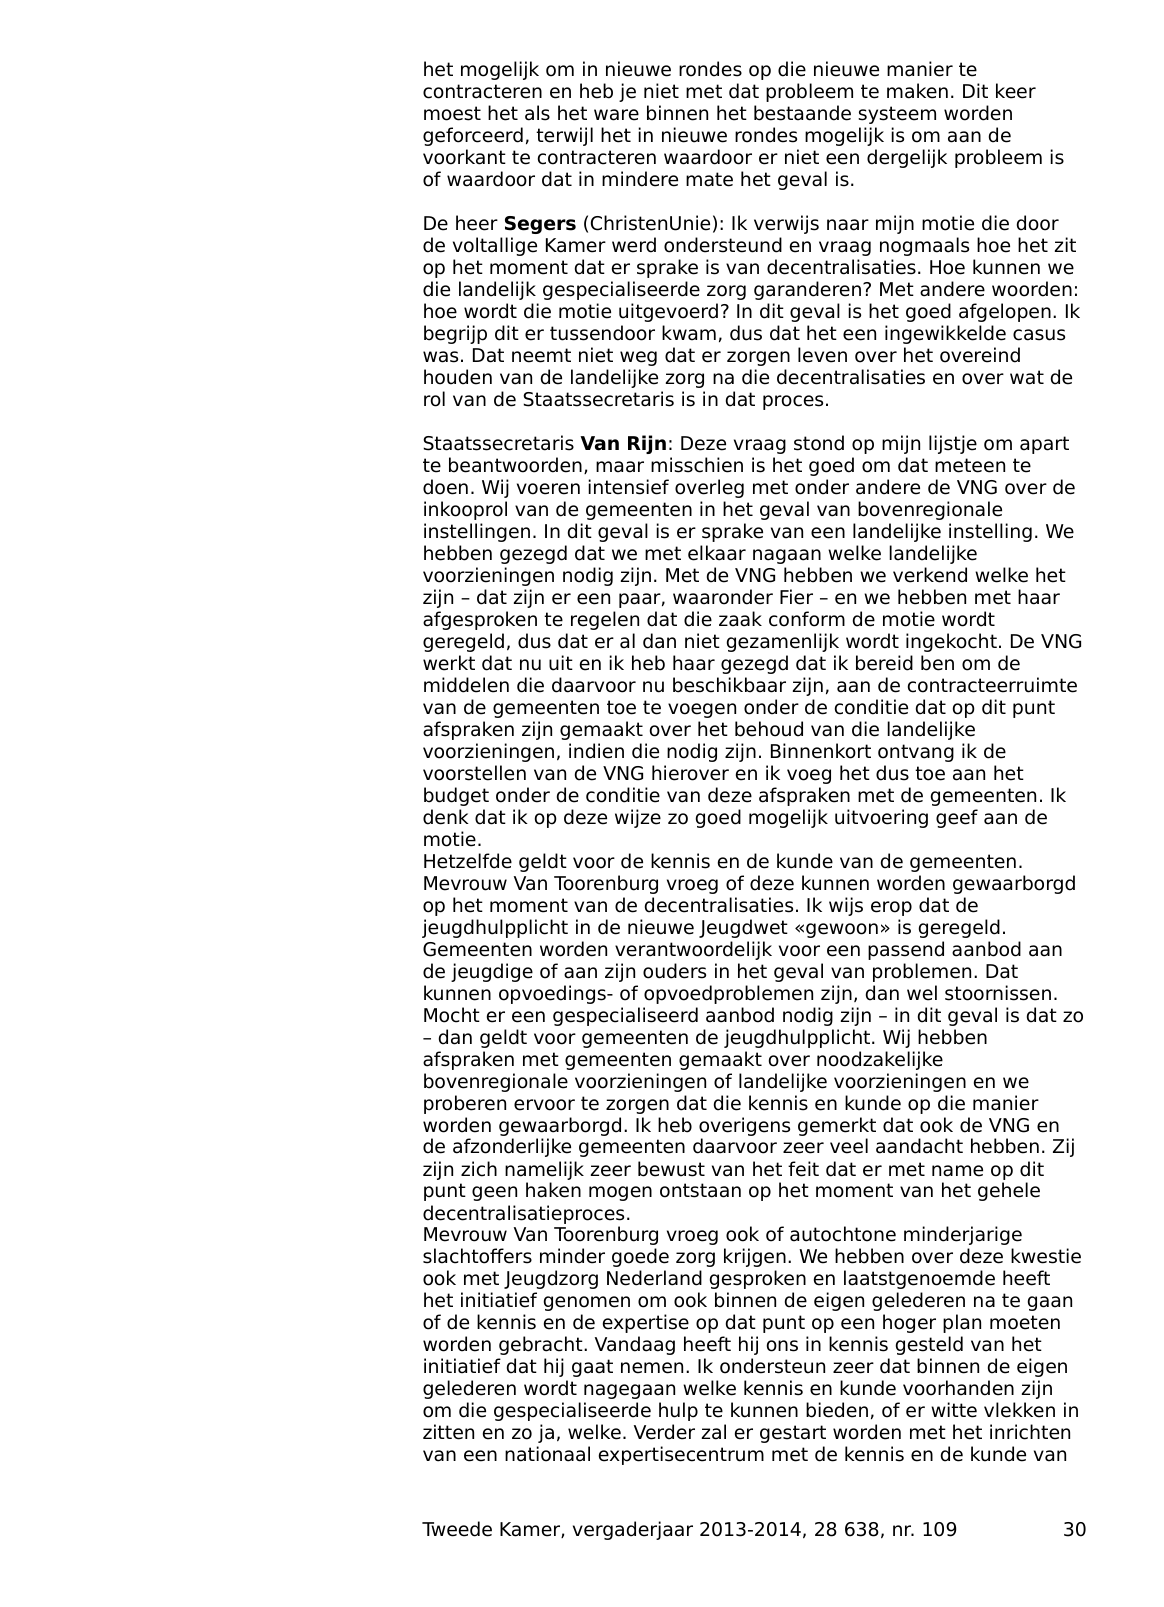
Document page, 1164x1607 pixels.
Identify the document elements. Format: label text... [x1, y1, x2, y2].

text De heer Segers (ChristenUnie): Ik verwijs naar mijn motie die door de voltallige Kamer werd ondersteund en vraag nogmaals hoe het zit op het moment dat er sprake is van decentralisaties. Hoe kunnen we die landelijk gespecialiseerde zorg garanderen? Met andere woorden: hoe wordt die motie uitgevoerd? In dit geval is het goed afgelopen. Ik begrijp dit er tussendoor kwam, dus dat het een ingewikkelde casus was. Dat neemt niet weg dat er zorgen leven over het overeind houden van de landelijke zorg na die decentralisaties en over wat de rol van de Staatssecretaris is in dat proces. [422, 213, 1087, 411]
text het mogelijk om in nieuwe rondes op die nieuwe manier te contracteren en heb je niet met dat probleem te maken. Dit keer moest het als het ware binnen het bestaande systeem worden geforceerd, terwijl het in nieuwe rondes mogelijk is om aan de voorkant te contracteren waardoor er niet een dergelijk probleem is of waardoor dat in mindere mate het geval is. [422, 59, 1087, 191]
text Mevrouw Van Toorenburg vroeg ook of autochtone minderjarige slachtoffers minder goede zorg krijgen. We hebben over deze kwestie ook met Jeugdzorg Nederland gesproken en laatstgenoemde heeft het initiatief genomen om ook binnen de eigen gelederen na te gaan of de kennis en de expertise op dat punt op een hoger plan moeten worden gebracht. Vandaag heeft hij ons in kennis gesteld van het initiatief dat hij gaat nemen. Ik ondersteun zeer dat binnen de eigen gelederen wordt nagegaan welke kennis en kunde voorhanden zijn om die gespecialiseerde hulp te kunnen bieden, of er witte vlekken in zitten en zo ja, welke. Verder zal er gestart worden met het inrichten van een nationaal expertisecentrum met de kennis en de kunde van [422, 1224, 1087, 1466]
text Staatssecretaris Van Rijn: Deze vraag stond op mijn lijstje om apart te beantwoorden, maar misschien is het goed om dat meteen te doen. Wij voeren intensief overleg met onder andere de VNG over de inkooprol van de gemeenten in het geval van bovenregionale instellingen. In dit geval is er sprake van een landelijke instelling. We hebben gezegd dat we met elkaar nagaan welke landelijke voorzieningen nodig zijn. Met de VNG hebben we verkend welke het zijn – dat zijn er een paar, waaronder Fier – en we hebben met haar afgesproken te regelen dat die zaak conform de motie wordt geregeld, dus dat er al dan niet gezamenlijk wordt ingekocht. De VNG werkt dat nu uit en ik heb haar gezegd dat ik bereid ben om de middelen die daarvoor nu beschikbaar zijn, aan de contracteerruimte van de gemeenten toe te voegen onder de conditie dat op dit punt afspraken zijn gemaakt over het behoud van die landelijke voorzieningen, indien die nodig zijn. Binnenkort ontvang ik de voorstellen van de VNG hierover en ik voeg het dus toe aan het budget onder de conditie van deze afspraken met de gemeenten. Ik denk dat ik op deze wijze zo goed mogelijk uitvoering geef aan de motie. [422, 433, 1087, 851]
text Hetzelfde geldt voor de kennis en de kunde van de gemeenten. Mevrouw Van Toorenburg vroeg of deze kunnen worden gewaarborgd op het moment van de decentralisaties. Ik wijs erop dat de jeugdhulpplicht in de nieuwe Jeugdwet «gewoon» is geregeld. Gemeenten worden verantwoordelijk voor een passend aanbod aan de jeugdige of aan zijn ouders in het geval van problemen. Dat kunnen opvoedings- of opvoedproblemen zijn, dan wel stoornissen. Mocht er een gespecialiseerd aanbod nodig zijn – in dit geval is dat zo – dan geldt voor gemeenten de jeugdhulpplicht. Wij hebben afspraken met gemeenten gemaakt over noodzakelijke bovenregionale voorzieningen of landelijke voorzieningen en we proberen ervoor te zorgen dat die kennis en kunde op die manier worden gewaarborgd. Ik heb overigens gemerkt dat ook de VNG en de afzonderlijke gemeenten daarvoor zeer veel aandacht hebben. Zij zijn zich namelijk zeer bewust van het feit dat er met name op dit punt geen haken mogen ontstaan op het moment van het gehele decentralisatieproces. [422, 851, 1087, 1224]
